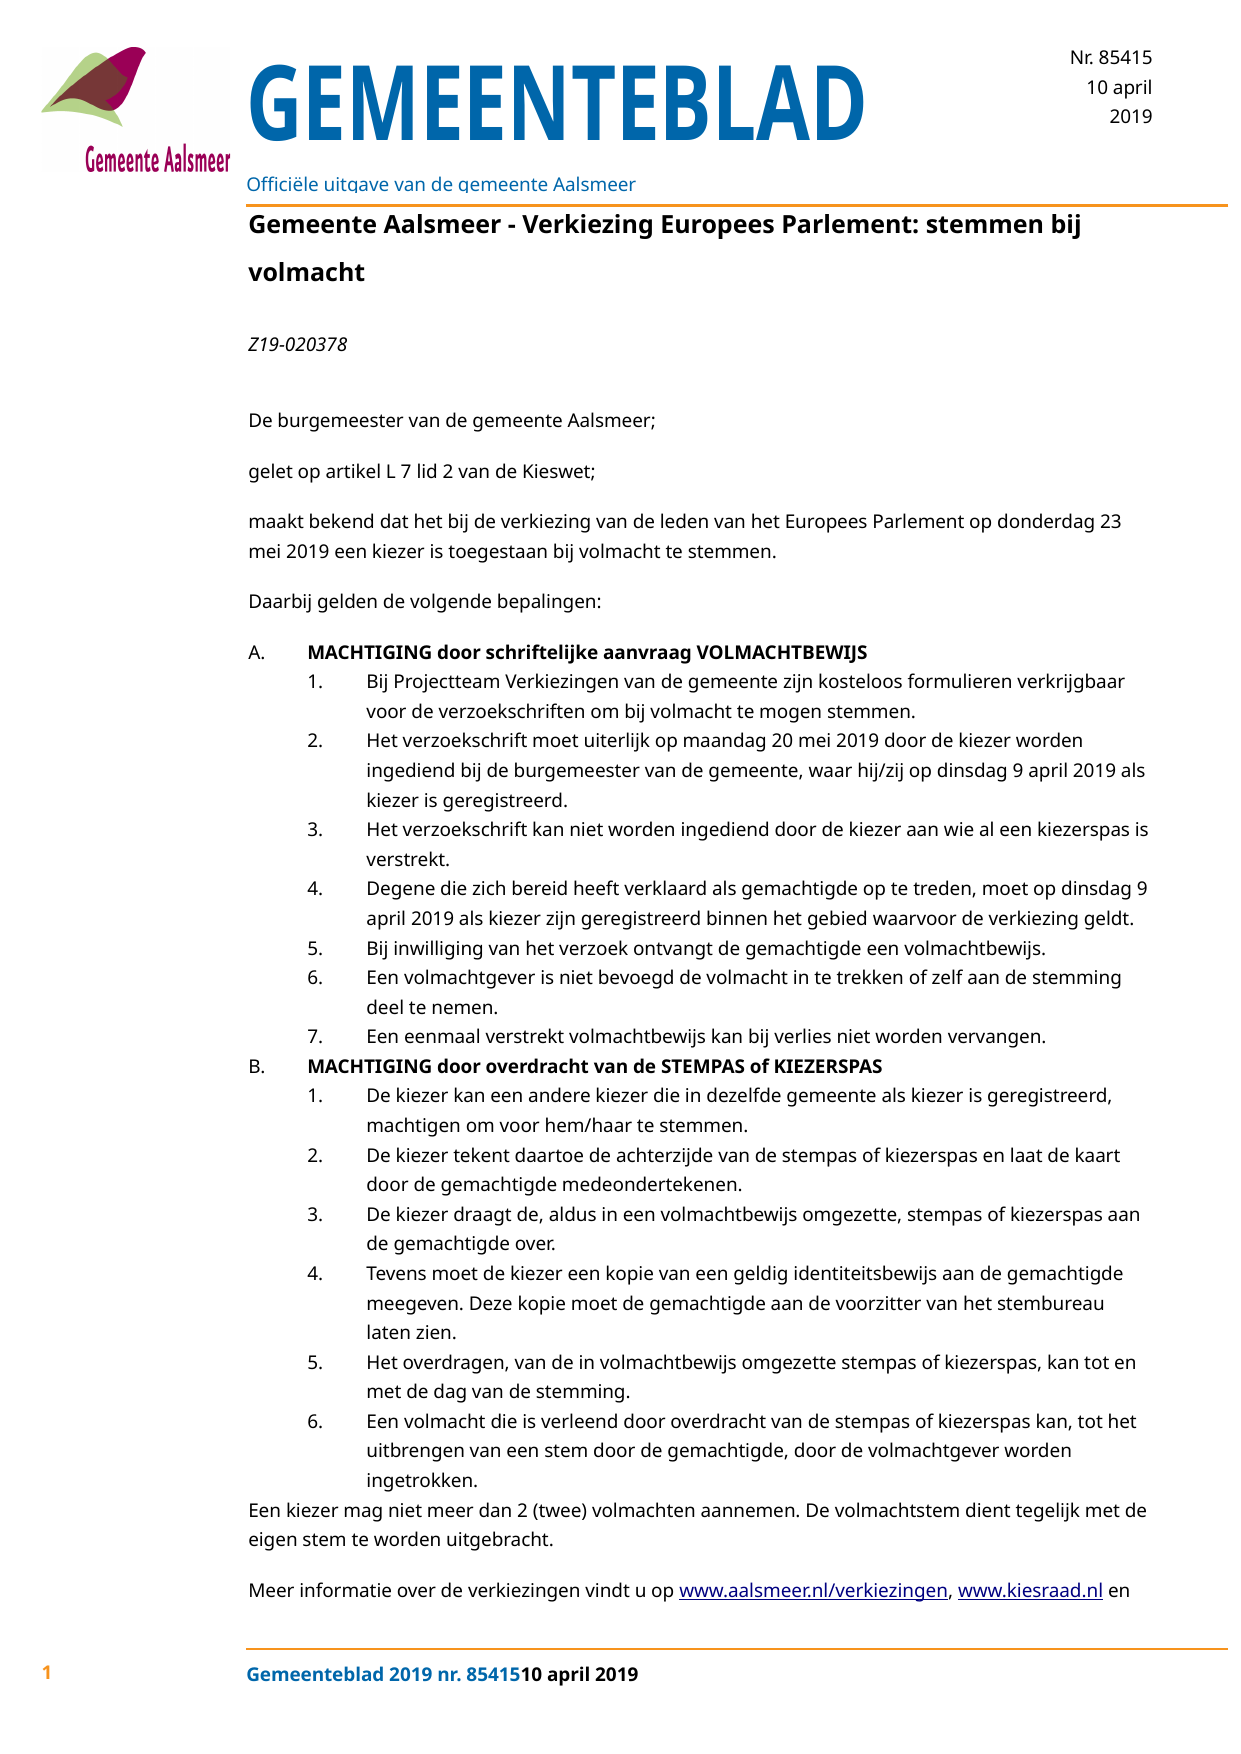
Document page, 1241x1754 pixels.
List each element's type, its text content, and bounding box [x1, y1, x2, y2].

list Het verzoekschrift kan niet worden ingediend door de kiezer aan wie al een kiezerspas is verstrekt. [307, 816, 1152, 872]
list Een volmachtgever is niet bevoegd de volmacht in te trekken of zelf aan de stemming deel te nemen. [307, 964, 1152, 1019]
text Gemeente Aalsmeer - Verkiezing Europees Parlement: stemmen bij volmacht [248, 207, 1152, 288]
list MACHTIGING door schriftelijke aanvraag VOLMACHTBEWIJS [248, 639, 1152, 664]
text Een kiezer mag niet meer dan 2 (twee) volmachten aannemen. De volmachtstem dient tegelijk met de eigen stem te worden uitgebracht. [248, 1497, 1152, 1552]
list Bij Projectteam Verkiezingen van de gemeente zijn kosteloos formulieren verkrijgbaar voor de verzoekschriften om bij volmacht te mogen stemmen. [307, 668, 1152, 724]
list Bij inwilliging van het verzoek ontvangt de gemachtigde een volmachtbewijs. [307, 935, 1152, 960]
list Tevens moet de kiezer een kopie van een geldig identiteitsbewijs aan de gemachtigde meegeven. Deze kopie moet de gemachtigde aan de voorzitter van het stembureau laten zien. [307, 1260, 1152, 1345]
list De kiezer kan een andere kiezer die in dezelfde gemeente als kiezer is geregistreerd, machtigen om voor hem/haar te stemmen. [307, 1083, 1152, 1138]
text gelet op artikel L 7 lid 2 van de Kieswet; [248, 458, 1152, 484]
list De kiezer draagt de, aldus in een volmachtbewijs omgezette, stempas of kiezerspas aan de gemachtigde over. [307, 1201, 1152, 1256]
list Een eenmaal verstrekt volmachtbewijs kan bij verlies niet worden vervangen. [307, 1023, 1152, 1049]
list Het verzoekschrift moet uiterlijk op maandag 20 mei 2019 door de kiezer worden ingediend bij de burgemeester van de gemeente, waar hij/zij op dinsdag 9 april 2019 als kiezer is geregistreerd. [307, 728, 1152, 812]
text maakt bekend dat het bij de verkiezing van de leden van het Europees Parlement op donderdag 23 mei 2019 een kiezer is toegestaan bij volmacht te stemmen. [248, 508, 1152, 564]
list Het overdragen, van de in volmachtbewijs omgezette stempas of kiezerspas, kan tot en met de dag van de stemming. [307, 1349, 1152, 1404]
picture [41, 47, 231, 172]
text De burgemeester van de gemeente Aalsmeer; [248, 408, 1152, 433]
list MACHTIGING door overdracht van de STEMPAS of KIEZERSPAS [248, 1053, 1152, 1079]
list Een volmacht die is verleend door overdracht van de stempas of kiezerspas kan, tot het uitbrengen van een stem door de gemachtigde, door de volmachtgever worden ingetrokken. [307, 1408, 1152, 1493]
list Degene die zich bereid heeft verklaard als gemachtigde op te treden, moet op dinsdag 9 april 2019 als kiezer zijn geregistreerd binnen het gebied waarvoor de verkiezing geldt. [307, 876, 1152, 931]
list De kiezer tekent daartoe de achterzijde van de stempas of kiezerspas en laat de kaart door de gemachtigde medeondertekenen. [307, 1142, 1152, 1197]
text Daarbij gelden de volgende bepalingen: [248, 588, 1152, 614]
text Z19-020378 [248, 331, 1152, 357]
text Meer informatie over de verkiezingen vindt u op www.aalsmeer.nl/verkiezingen, www.kiesraad.nl en [248, 1577, 1152, 1602]
